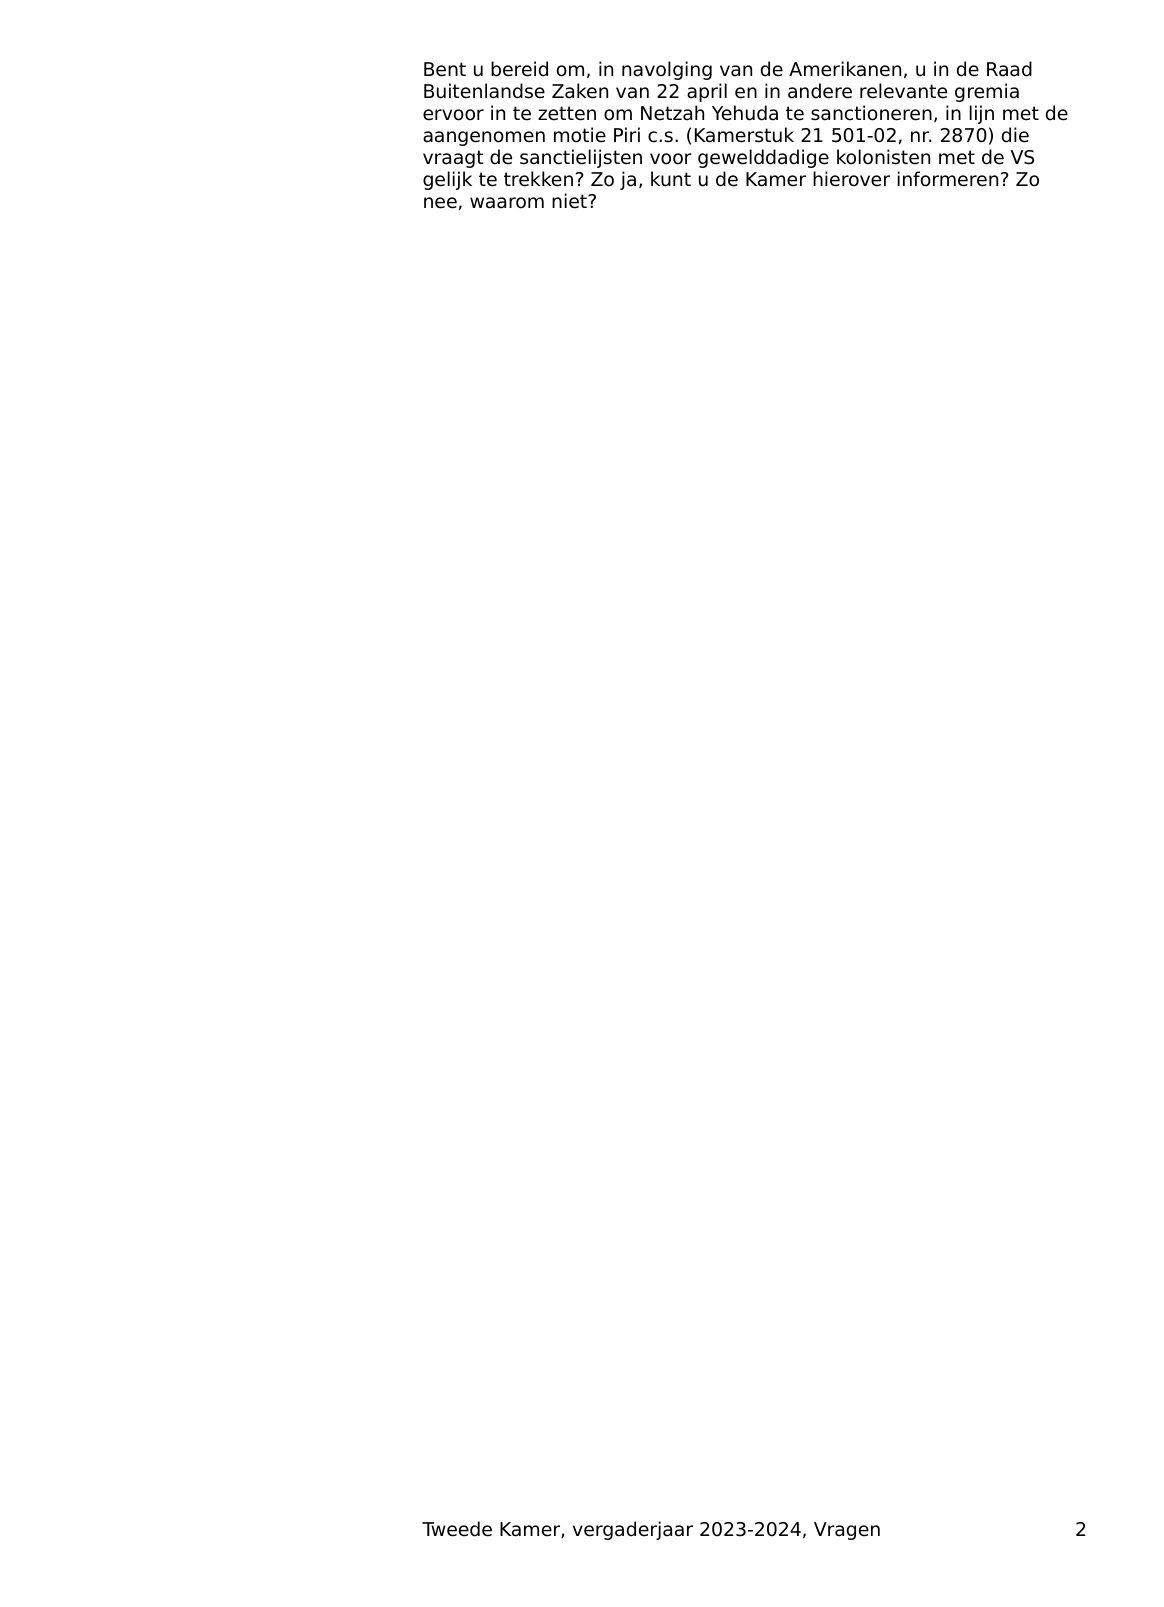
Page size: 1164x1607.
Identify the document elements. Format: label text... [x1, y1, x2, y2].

text Bent u bereid om, in navolging van de Amerikanen, u in de Raad Buitenlandse Zaken van 22 april en in andere relevante gremia ervoor in te zetten om Netzah Yehuda te sanctioneren, in lijn met de aangenomen motie Piri c.s. (Kamerstuk 21 501-02, nr. 2870) die vraagt de sanctielijsten voor gewelddadige kolonisten met de VS gelijk te trekken? Zo ja, kunt u de Kamer hierover informeren? Zo nee, waarom niet? [422, 59, 1087, 213]
